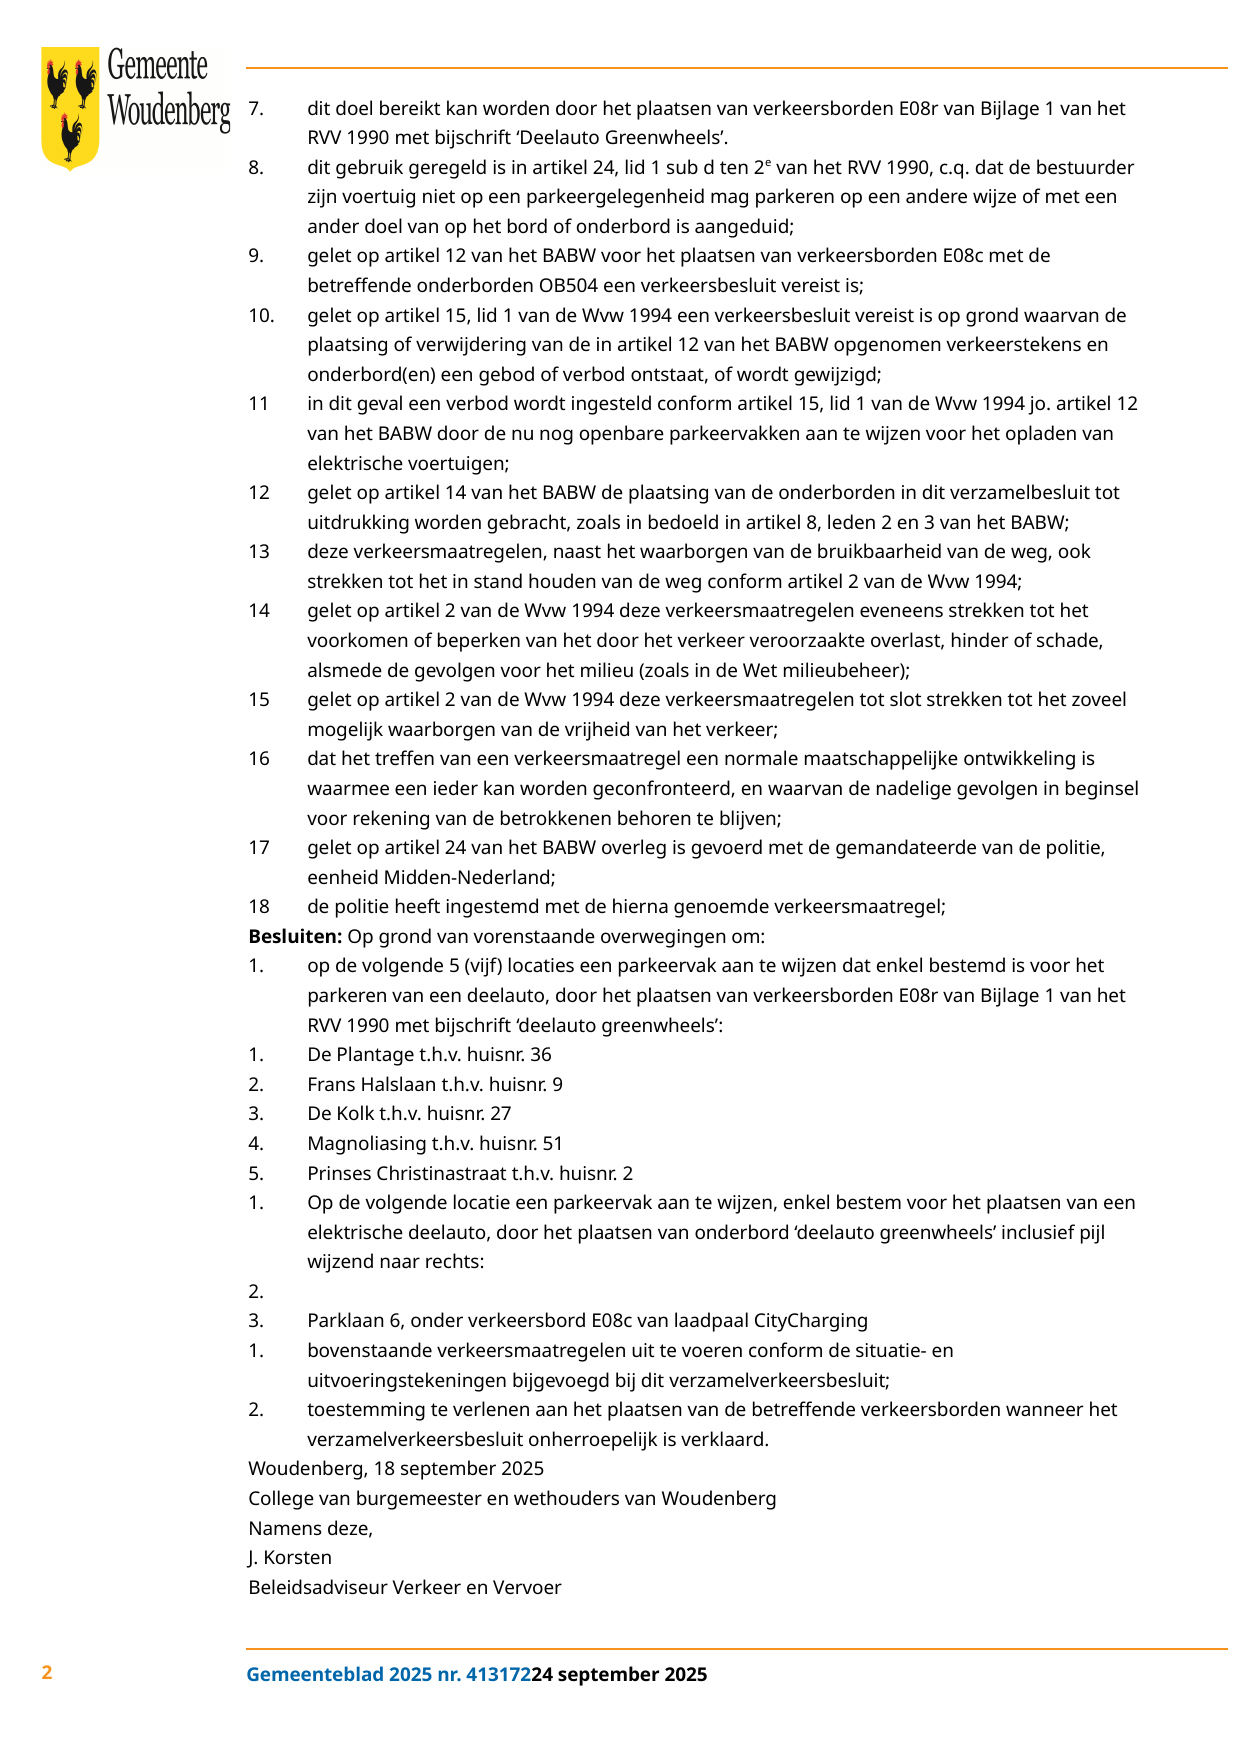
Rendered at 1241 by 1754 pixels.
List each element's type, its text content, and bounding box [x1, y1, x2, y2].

list De Kolk t.h.v. huisnr. 27 [248, 1101, 1152, 1126]
list deze verkeersmaatregelen, naast het waarborgen van de bruikbaarheid van de weg, ook strekken tot het in stand houden van de weg conform artikel 2 van de Wvw 1994; [248, 538, 1152, 594]
list bovenstaande verkeersmaatregelen uit te voeren conform de situatie- en uitvoeringstekeningen bijgevoegd bij dit verzamelverkeersbesluit; [248, 1337, 1152, 1393]
list in dit geval een verbod wordt ingesteld conform artikel 15, lid 1 van de Wvw 1994 jo. artikel 12 van het BABW door de nu nog openbare parkeervakken aan te wijzen voor het opladen van elektrische voertuigen; [248, 391, 1152, 476]
list toestemming te verlenen aan het plaatsen van de betreffende verkeersborden wanneer het verzamelverkeersbesluit onherroepelijk is verklaard. [248, 1396, 1152, 1452]
list gelet op artikel 24 van het BABW overleg is gevoerd met de gemandateerde van de politie, eenheid Midden-Nederland; [248, 834, 1152, 890]
list De Plantage t.h.v. huisnr. 36 [248, 1041, 1152, 1067]
text Beleidsadviseur Verkeer en Vervoer [248, 1574, 1152, 1600]
list gelet op artikel 14 van het BABW de plaatsing van de onderborden in dit verzamelbesluit tot uitdrukking worden gebracht, zoals in bedoeld in artikel 8, leden 2 en 3 van het BABW; [248, 479, 1152, 535]
picture [41, 47, 231, 172]
list dit gebruik geregeld is in artikel 24, lid 1 sub d ten 2e van het RVV 1990, c.q. dat de bestuurder zijn voertuig niet op een parkeergelegenheid mag parkeren op een andere wijze of met een ander doel van op het bord of onderbord is aangeduid; [248, 154, 1152, 239]
list Op de volgende locatie een parkeervak aan te wijzen, enkel bestem voor het plaatsen van een elektrische deelauto, door het plaatsen van onderbord ‘deelauto greenwheels’ inclusief pijl wijzend naar rechts: [248, 1189, 1152, 1274]
list Frans Halslaan t.h.v. huisnr. 9 [248, 1071, 1152, 1097]
text Namens deze, [248, 1515, 1152, 1541]
list gelet op artikel 2 van de Wvw 1994 deze verkeersmaatregelen tot slot strekken tot het zoveel mogelijk waarborgen van de vrijheid van het verkeer; [248, 686, 1152, 742]
text J. Korsten [248, 1544, 1152, 1570]
list gelet op artikel 2 van de Wvw 1994 deze verkeersmaatregelen eveneens strekken tot het voorkomen of beperken van het door het verkeer veroorzaakte overlast, hinder of schade, alsmede de gevolgen voor het milieu (zoals in de Wet milieubeheer); [248, 598, 1152, 683]
list Prinses Christinastraat t.h.v. huisnr. 2 [248, 1160, 1152, 1186]
list Parklaan 6, onder verkeersbord E08c van laadpaal CityCharging [248, 1308, 1152, 1333]
list gelet op artikel 15, lid 1 van de Wvw 1994 een verkeersbesluit vereist is op grond waarvan de plaatsing of verwijdering van de in artikel 12 van het BABW opgenomen verkeerstekens en onderbord(en) een gebod of verbod ontstaat, of wordt gewijzigd; [248, 302, 1152, 387]
list dit doel bereikt kan worden door het plaatsen van verkeersborden E08r van Bijlage 1 van het RVV 1990 met bijschrift ‘Deelauto Greenwheels’. [248, 95, 1152, 150]
text College van burgemeester en wethouders van Woudenberg [248, 1485, 1152, 1511]
list gelet op artikel 12 van het BABW voor het plaatsen van verkeersborden E08c met de betreffende onderborden OB504 een verkeersbesluit vereist is; [248, 243, 1152, 298]
list op de volgende 5 (vijf) locaties een parkeervak aan te wijzen dat enkel bestemd is voor het parkeren van een deelauto, door het plaatsen van verkeersborden E08r van Bijlage 1 van het RVV 1990 met bijschrift ‘deelauto greenwheels’: [248, 953, 1152, 1038]
list dat het treffen van een verkeersmaatregel een normale maatschappelijke ontwikkeling is waarmee een ieder kan worden geconfronteerd, en waarvan de nadelige gevolgen in beginsel voor rekening van de betrokkenen behoren te blijven; [248, 746, 1152, 831]
list Magnoliasing t.h.v. huisnr. 51 [248, 1130, 1152, 1156]
text Besluiten: Op grond van vorenstaande overwegingen om: [248, 923, 1152, 949]
text Woudenberg, 18 september 2025 [248, 1456, 1152, 1481]
list de politie heeft ingestemd met de hierna genoemde verkeersmaatregel; [248, 893, 1152, 919]
